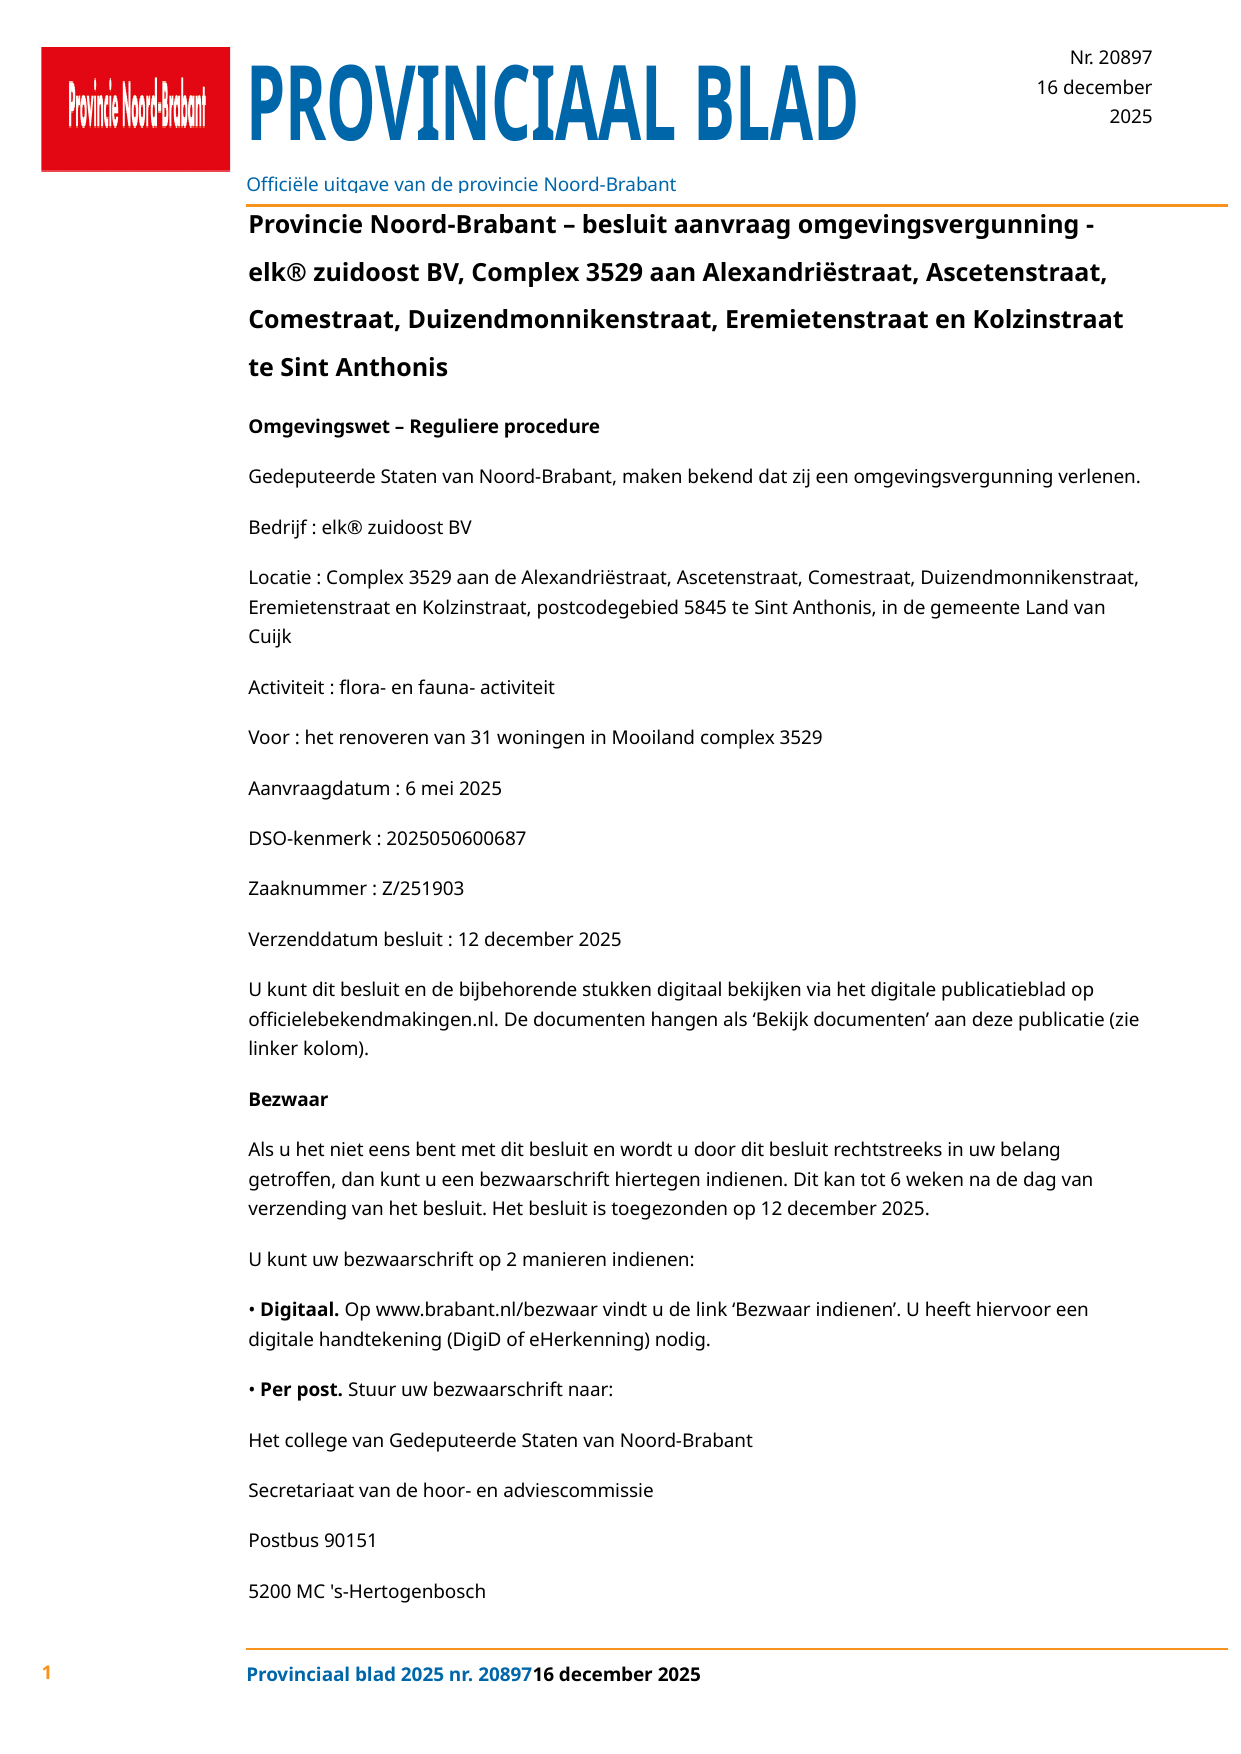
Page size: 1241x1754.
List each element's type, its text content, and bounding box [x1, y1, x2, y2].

text Bezwaar [248, 1086, 1152, 1112]
text Gedeputeerde Staten van Noord-Brabant, maken bekend dat zij een omgevingsvergunning verlenen. [248, 463, 1152, 489]
text • Per post. Stuur uw bezwaarschrift naar: [248, 1376, 1152, 1402]
text Omgevingswet – Reguliere procedure [248, 413, 1152, 439]
text Verzenddatum besluit : 12 december 2025 [248, 926, 1152, 952]
text Secretariaat van de hoor- en adviescommissie [248, 1477, 1152, 1503]
text Activiteit : flora- en fauna- activiteit [248, 674, 1152, 700]
text Provincie Noord-Brabant – besluit aanvraag omgevingsvergunning - elk® zuidoost BV, Complex 3529 aan Alexandriëstraat, Ascetenstraat, Comestraat, Duizendmonnikenstraat, Eremietenstraat en Kolzinstraat te Sint Anthonis [248, 207, 1152, 384]
text U kunt dit besluit en de bijbehorende stukken digitaal bekijken via het digitale publicatieblad op officielebekendmakingen.nl. De documenten hangen als ‘Bekijk documenten’ aan deze publicatie (zie linker kolom). [248, 976, 1152, 1061]
text U kunt uw bezwaarschrift op 2 manieren indienen: [248, 1246, 1152, 1272]
text Het college van Gedeputeerde Staten van Noord-Brabant [248, 1427, 1152, 1453]
picture [41, 47, 231, 172]
text Aanvraagdatum : 6 mei 2025 [248, 775, 1152, 801]
text Voor : het renoveren van 31 woningen in Mooiland complex 3529 [248, 724, 1152, 750]
text 5200 MC 's‑Hertogenbosch [248, 1578, 1152, 1604]
text DSO-kenmerk : 2025050600687 [248, 825, 1152, 851]
text Bedrijf : elk® zuidoost BV [248, 514, 1152, 540]
text Zaaknummer : Z/251903 [248, 876, 1152, 901]
text • Digitaal. Op www.brabant.nl/bezwaar vindt u de link ‘Bezwaar indienen’. U heeft hiervoor een digitale handtekening (DigiD of eHerkenning) nodig. [248, 1296, 1152, 1352]
text Locatie : Complex 3529 aan de Alexandriëstraat, Ascetenstraat, Comestraat, Duizendmonnikenstraat, Eremietenstraat en Kolzinstraat, postcodegebied 5845 te Sint Anthonis, in de gemeente Land van Cuijk [248, 564, 1152, 649]
text Als u het niet eens bent met dit besluit en wordt u door dit besluit rechtstreeks in uw belang getroffen, dan kunt u een bezwaarschrift hiertegen indienen. Dit kan tot 6 weken na de dag van verzending van het besluit. Het besluit is toegezonden op 12 december 2025. [248, 1136, 1152, 1221]
text Postbus 90151 [248, 1528, 1152, 1553]
